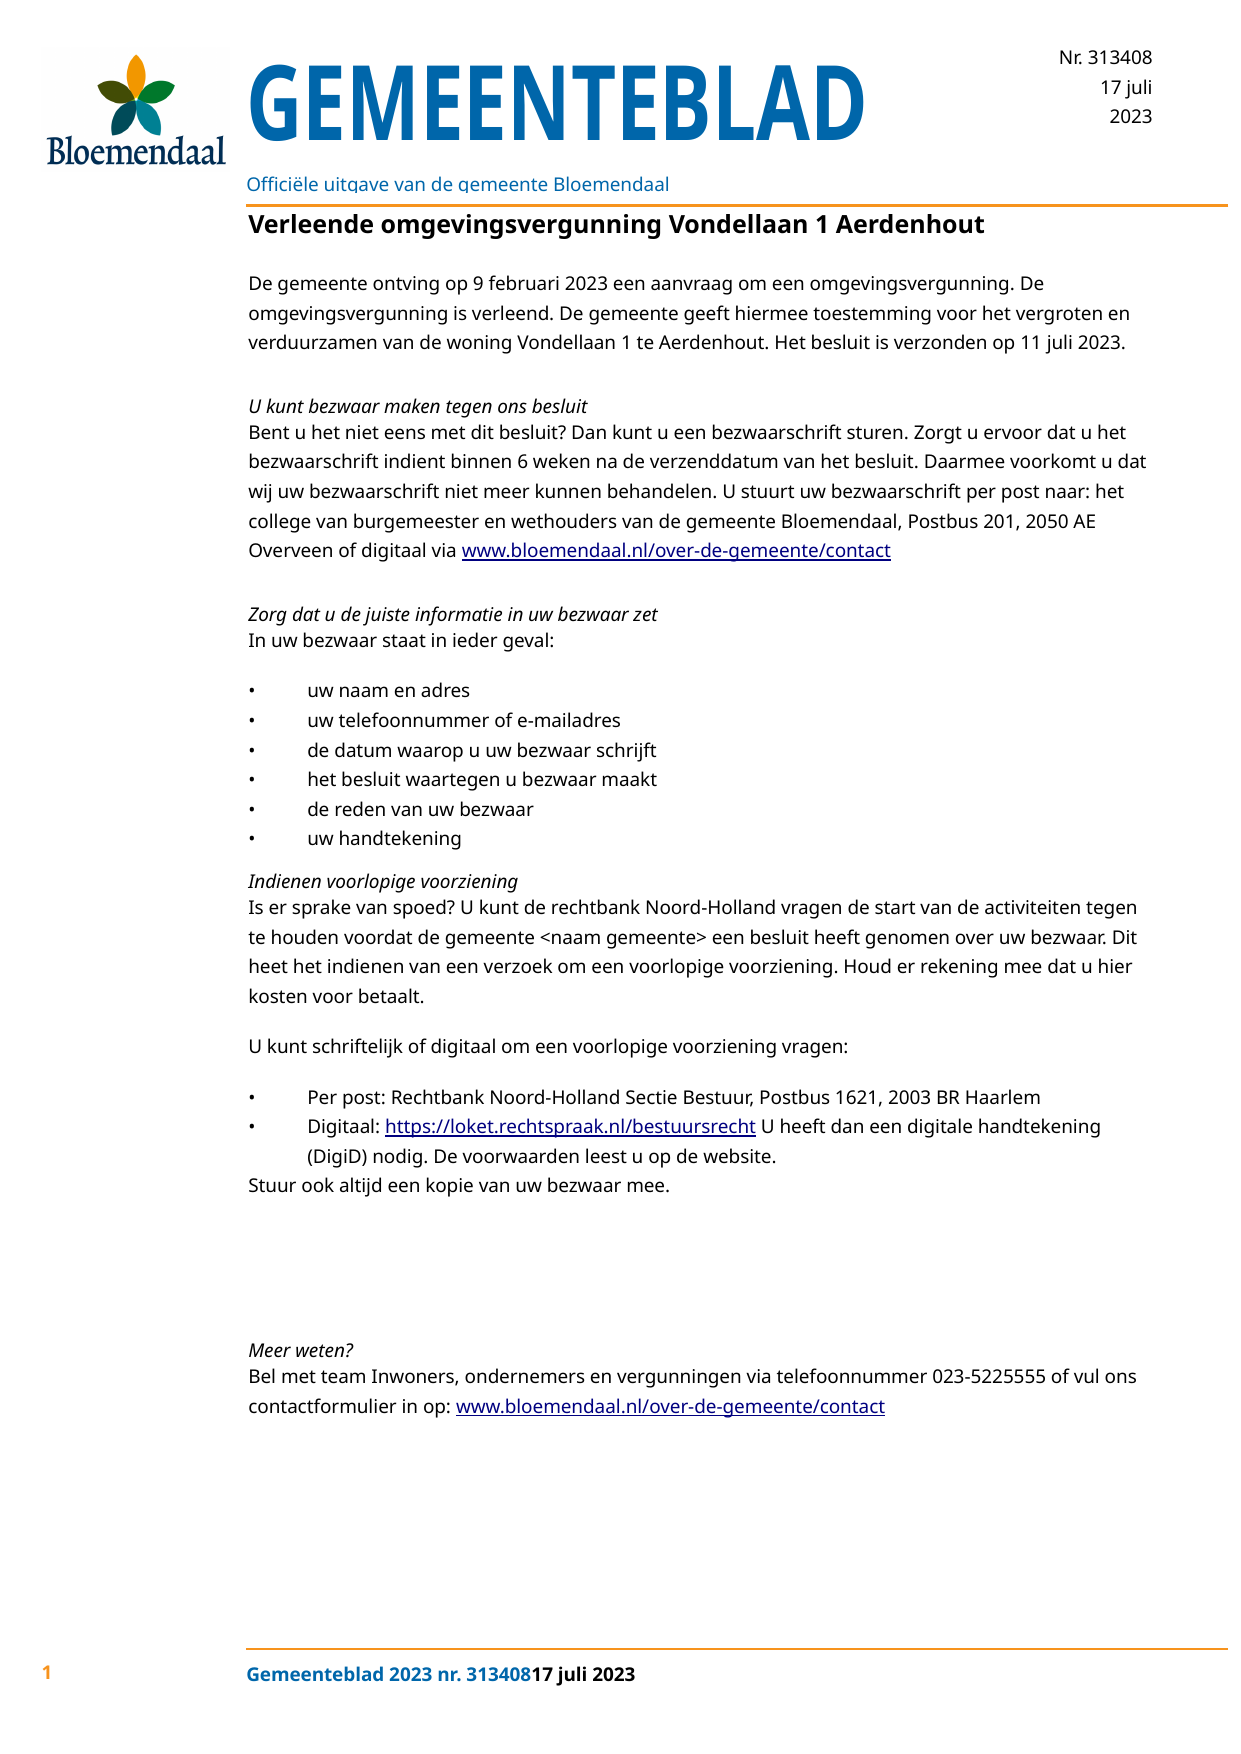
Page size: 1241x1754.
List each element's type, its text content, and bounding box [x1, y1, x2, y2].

text U kunt bezwaar maken tegen ons besluit [248, 393, 1152, 419]
text Verleende omgevingsvergunning Vondellaan 1 Aerdenhout [248, 207, 1152, 241]
text Stuur ook altijd een kopie van uw bezwaar mee. [248, 1173, 1152, 1198]
text Meer weten? [248, 1337, 1152, 1363]
picture [41, 47, 231, 172]
list Digitaal: https://loket.rechtspraak.nl/bestuursrecht U heeft dan een digitale handtekening (DigiD) nodig. De voorwaarden leest u op de website. [248, 1113, 1152, 1169]
text Bent u het niet eens met dit besluit? Dan kunt u een bezwaarschrift sturen. Zorgt u ervoor dat u het bezwaarschrift indient binnen 6 weken na de verzenddatum van het besluit. Daarmee voorkomt u dat wij uw bezwaarschrift niet meer kunnen behandelen. U stuurt uw bezwaarschrift per post naar: het college van burgemeester en wethouders van de gemeente Bloemendaal, Postbus 201, 2050 AE Overveen of digitaal via www.bloemendaal.nl/over-de-gemeente/contact [248, 419, 1152, 563]
text Indienen voorlopige voorziening [248, 869, 1152, 894]
text In uw bezwaar staat in ieder geval: [248, 627, 1152, 653]
list de datum waarop u uw bezwaar schrijft [248, 737, 1152, 762]
list het besluit waartegen u bezwaar maakt [248, 766, 1152, 792]
text Is er sprake van spoed? U kunt de rechtbank Noord-Holland vragen de start van de activiteiten tegen te houden voordat de gemeente <naam gemeente> een besluit heeft genomen over uw bezwaar. Dit heet het indienen van een verzoek om een voorlopige voorziening. Houd er rekening mee dat u hier kosten voor betaalt. [248, 894, 1152, 1009]
list uw telefoonnummer of e-mailadres [248, 707, 1152, 733]
list uw handtekening [248, 826, 1152, 851]
list de reden van uw bezwaar [248, 796, 1152, 822]
text U kunt schriftelijk of digitaal om een voorlopige voorziening vragen: [248, 1033, 1152, 1059]
text De gemeente ontving op 9 februari 2023 een aanvraag om een omgevingsvergunning. De omgevingsvergunning is verleend. De gemeente geeft hiermee toestemming voor het vergroten en verduurzamen van de woning Vondellaan 1 te Aerdenhout. Het besluit is verzonden op 11 juli 2023. [248, 270, 1152, 355]
text Zorg dat u de juiste informatie in uw bezwaar zet [248, 601, 1152, 627]
list Per post: Rechtbank Noord-Holland Sectie Bestuur, Postbus 1621, 2003 BR Haarlem [248, 1084, 1152, 1110]
text Bel met team Inwoners, ondernemers en vergunningen via telefoonnummer 023-5225555 of vul ons contactformulier in op: www.bloemendaal.nl/over-de-gemeente/contact [248, 1363, 1152, 1418]
list uw naam en adres [248, 678, 1152, 703]
